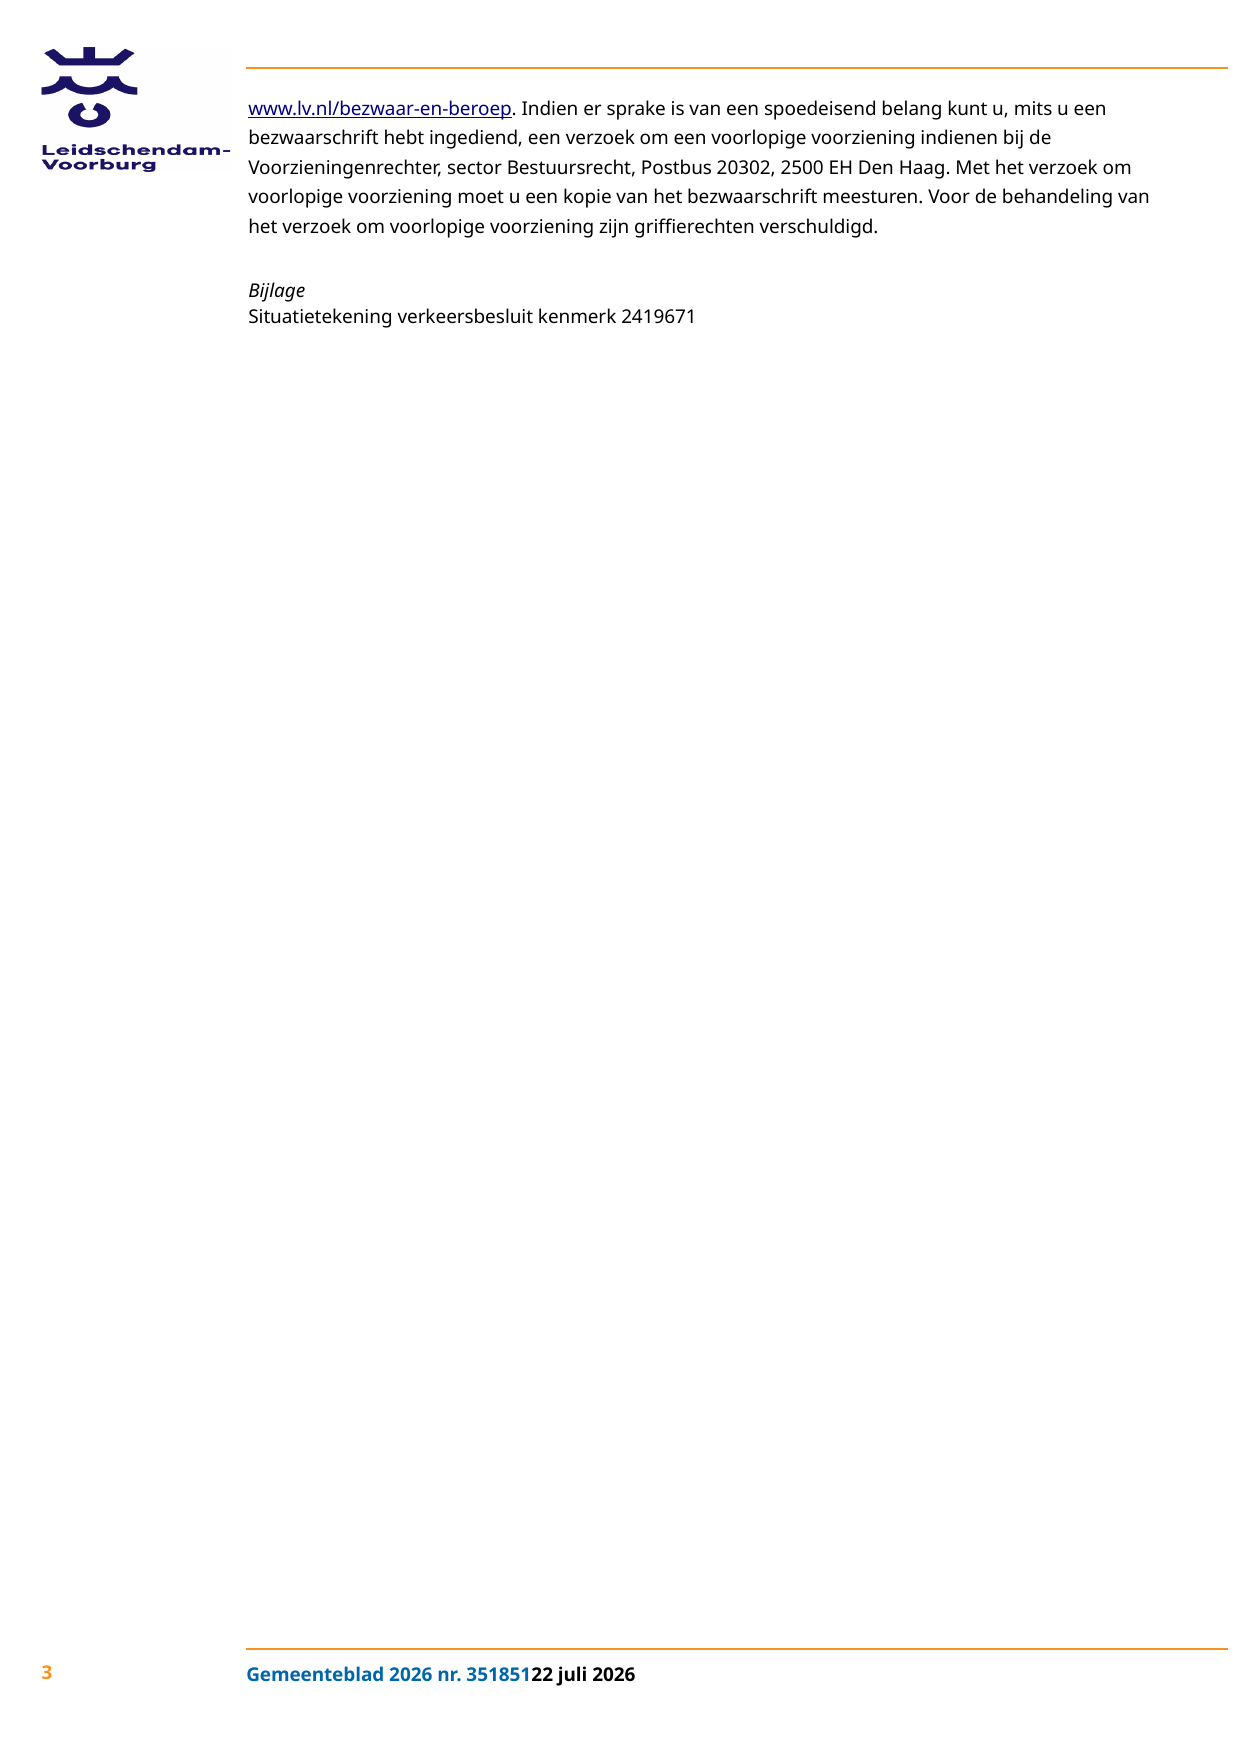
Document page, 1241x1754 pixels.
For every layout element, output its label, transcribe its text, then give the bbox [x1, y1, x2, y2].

text Situatietekening verkeersbesluit kenmerk 2419671 [248, 303, 1152, 328]
text Bijlage [248, 277, 1152, 303]
picture [41, 47, 231, 172]
text www.lv.nl/bezwaar-en-beroep. Indien er sprake is van een spoedeisend belang kunt u, mits u een bezwaarschrift hebt ingediend, een verzoek om een voorlopige voorziening indienen bij de Voorzieningenrechter, sector Bestuursrecht, Postbus 20302, 2500 EH Den Haag. Met het verzoek om voorlopige voorziening moet u een kopie van het bezwaarschrift meesturen. Voor de behandeling van het verzoek om voorlopige voorziening zijn griffierechten verschuldigd. [248, 95, 1152, 239]
